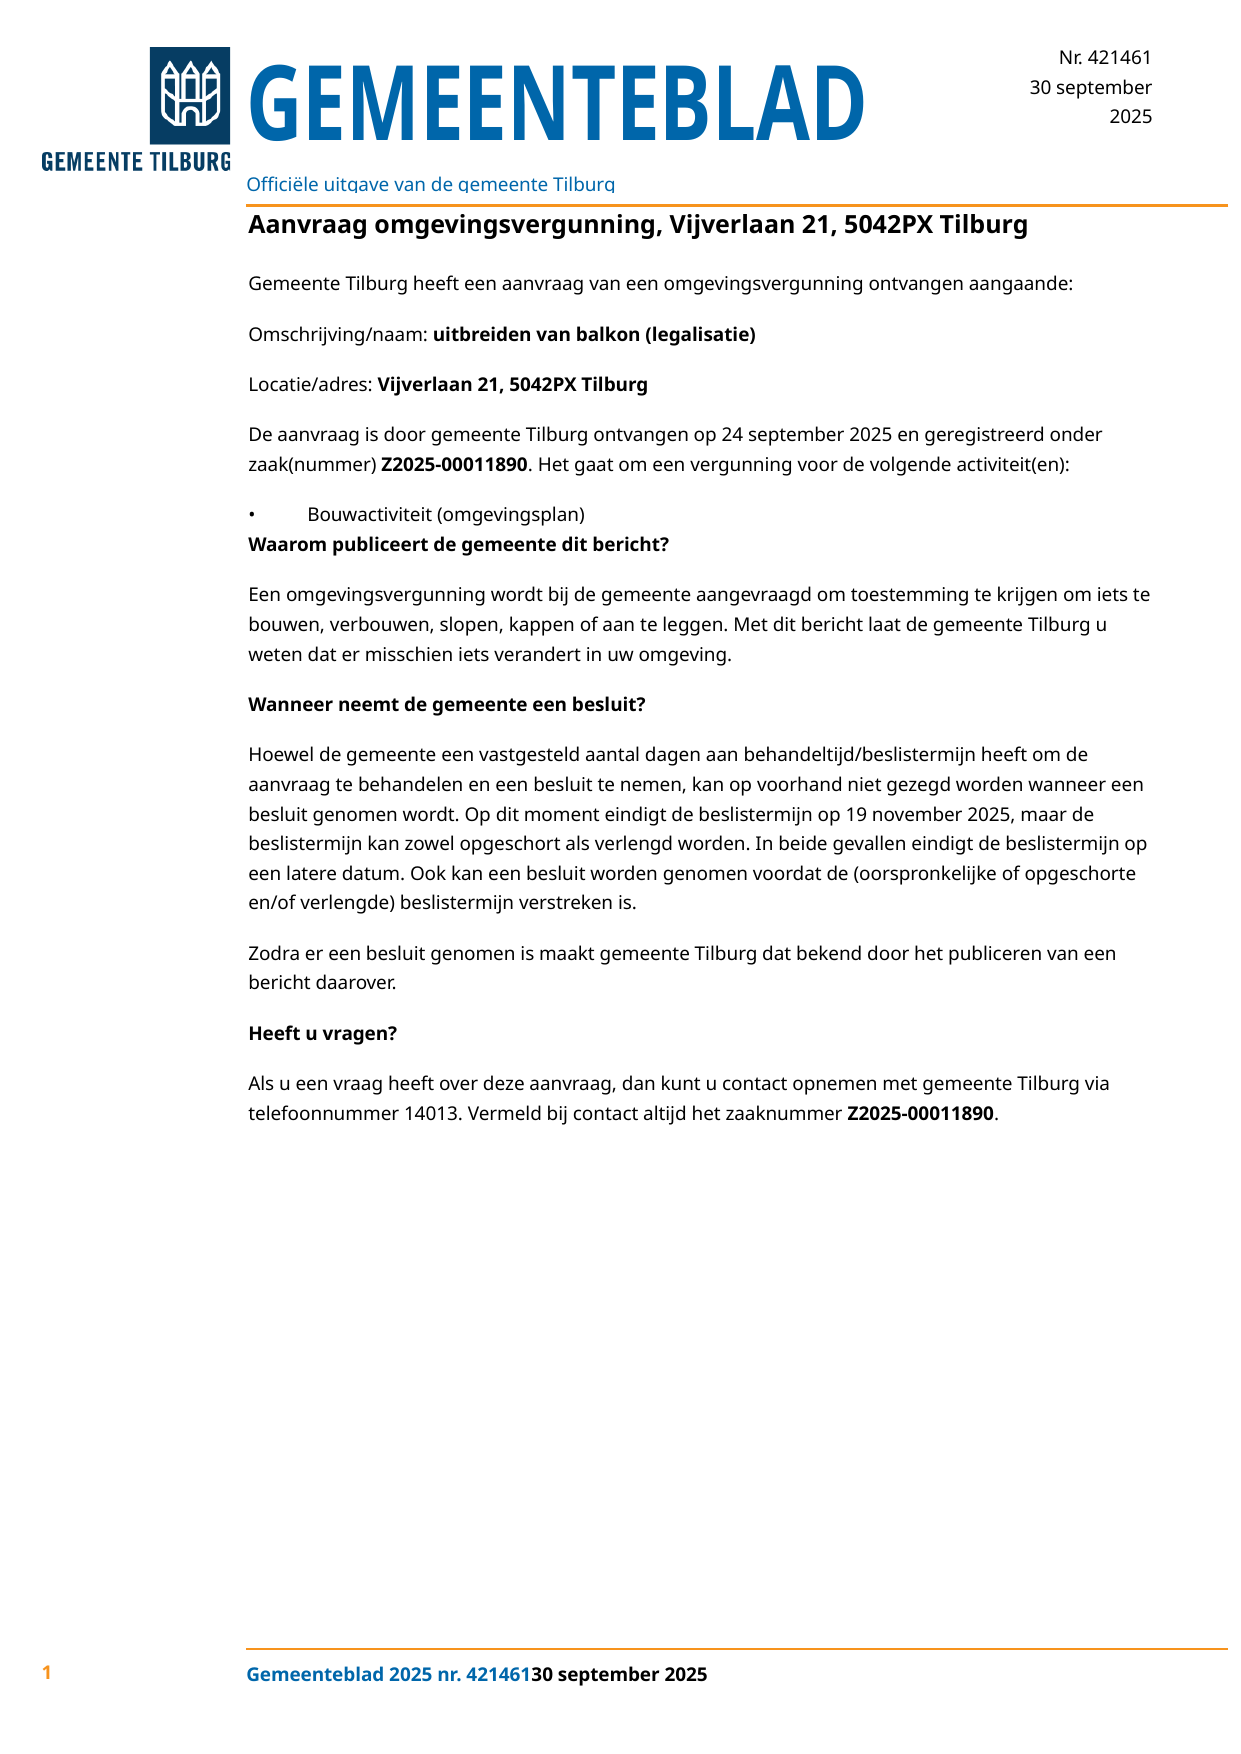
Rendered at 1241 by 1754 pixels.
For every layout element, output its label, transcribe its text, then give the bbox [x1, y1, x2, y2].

text Hoewel de gemeente een vastgesteld aantal dagen aan behandeltijd/beslistermijn heeft om de aanvraag te behandelen en een besluit te nemen, kan op voorhand niet gezegd worden wanneer een besluit genomen wordt. Op dit moment eindigt de beslistermijn op 19 november 2025, maar de beslistermijn kan zowel opgeschort als verlengd worden. In beide gevallen eindigt de beslistermijn op een latere datum. Ook kan een besluit worden genomen voordat de (oorspronkelijke of opgeschorte en/of verlengde) beslistermijn verstreken is. [248, 742, 1152, 915]
text Locatie/adres: Vijverlaan 21, 5042PX Tilburg [248, 371, 1152, 397]
text Een omgevingsvergunning wordt bij de gemeente aangevraagd om toestemming te krijgen om iets te bouwen, verbouwen, slopen, kappen of aan te leggen. Met dit bericht laat de gemeente Tilburg u weten dat er misschien iets verandert in uw omgeving. [248, 582, 1152, 666]
text Als u een vraag heeft over deze aanvraag, dan kunt u contact opnemen met gemeente Tilburg via telefoonnummer 14013. Vermeld bij contact altijd het zaaknummer Z2025-00011890. [248, 1070, 1152, 1126]
text Waarom publiceert de gemeente dit bericht? [248, 531, 1152, 557]
text Gemeente Tilburg heeft een aanvraag van een omgevingsvergunning ontvangen aangaande: [248, 270, 1152, 296]
text Omschrijving/naam: uitbreiden van balkon (legalisatie) [248, 321, 1152, 346]
list Bouwactiviteit (omgevingsplan) [248, 502, 1152, 527]
text Wanneer neemt de gemeente een besluit? [248, 691, 1152, 717]
picture [41, 47, 231, 172]
text Zodra er een besluit genomen is maakt gemeente Tilburg dat bekend door het publiceren van een bericht daarover. [248, 940, 1152, 995]
text Aanvraag omgevingsvergunning, Vijverlaan 21, 5042PX Tilburg [248, 207, 1152, 241]
text Heeft u vragen? [248, 1020, 1152, 1046]
text De aanvraag is door gemeente Tilburg ontvangen op 24 september 2025 en geregistreerd onder zaak(nummer) Z2025-00011890. Het gaat om een vergunning voor de volgende activiteit(en): [248, 422, 1152, 477]
